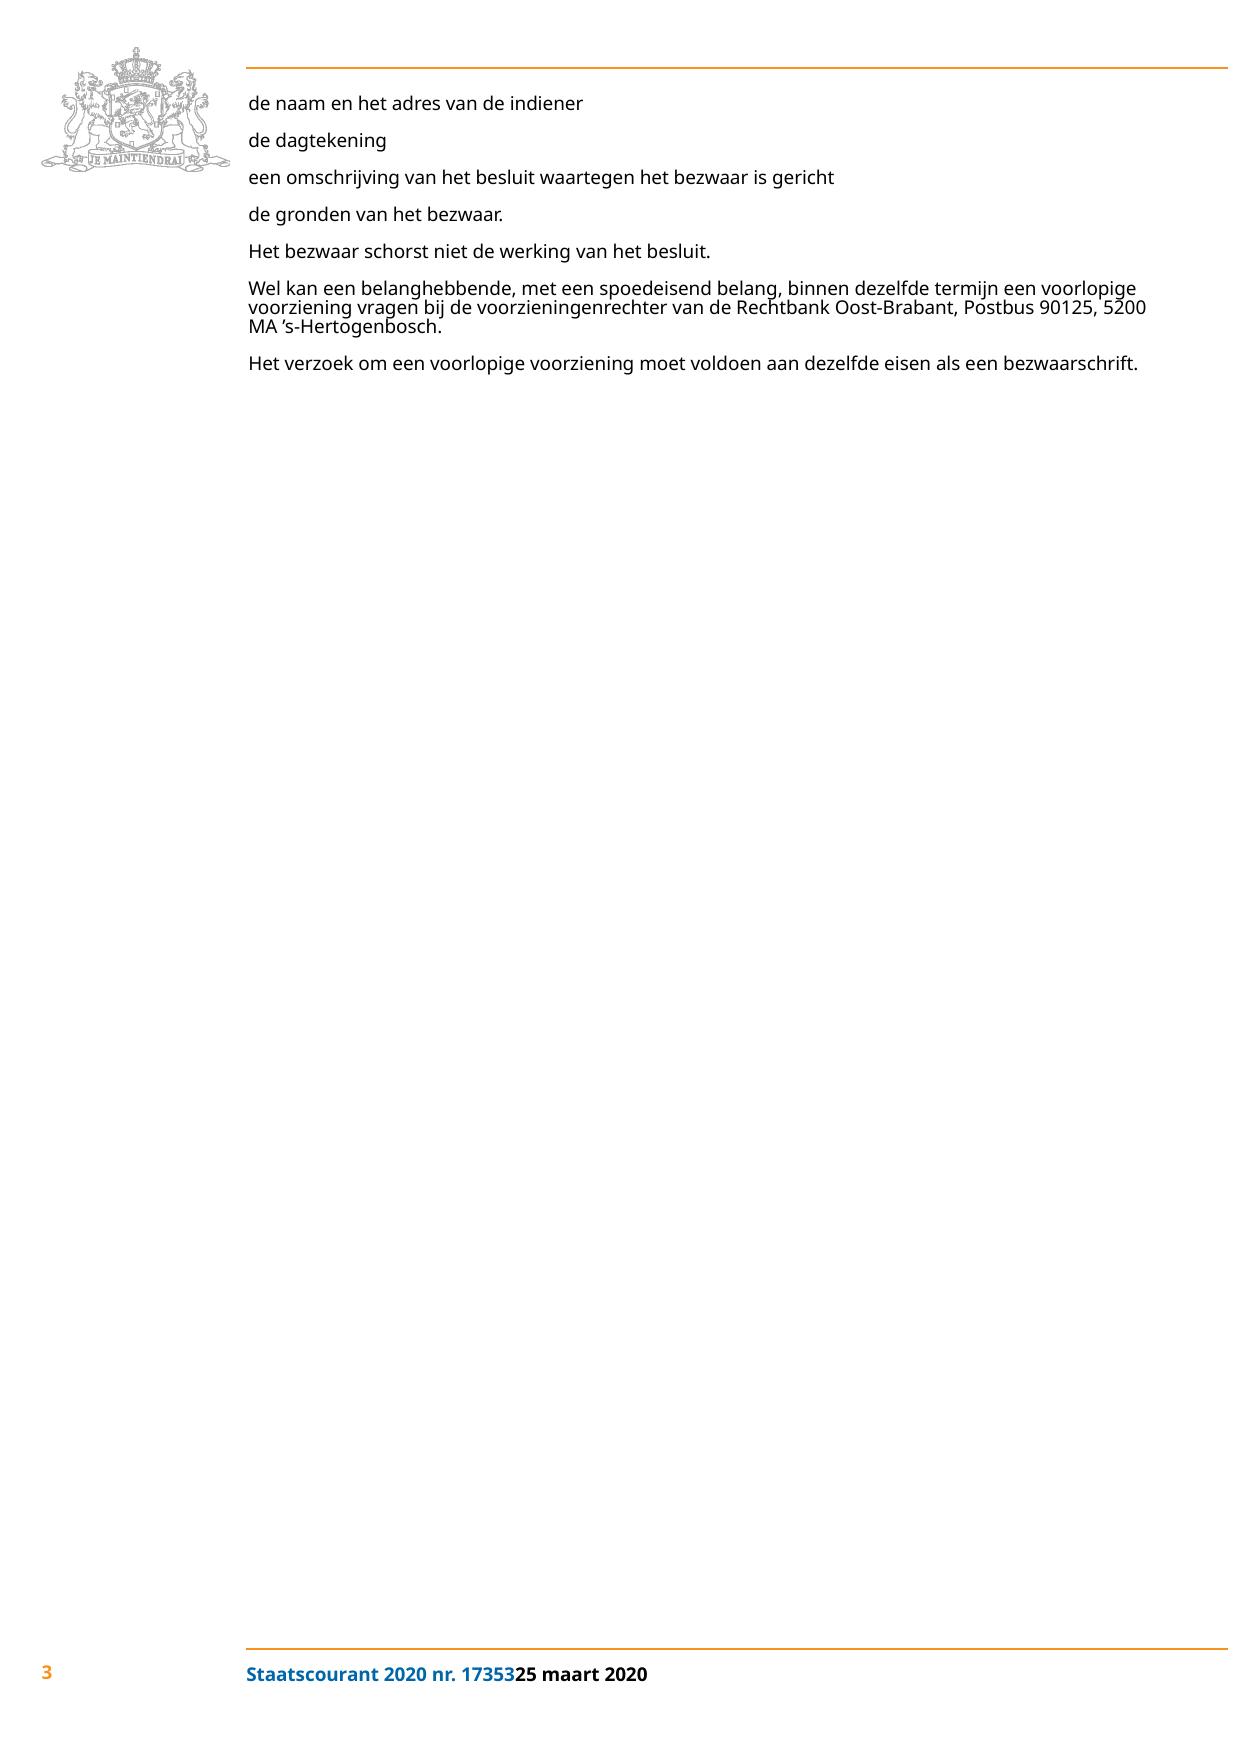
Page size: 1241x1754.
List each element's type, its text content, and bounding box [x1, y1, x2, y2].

text Het bezwaar schorst niet de werking van het besluit. [248, 243, 1152, 262]
text Het verzoek om een voorlopige voorziening moet voldoen aan dezelfde eisen als een bezwaarschrift. [248, 355, 1152, 374]
text de gronden van het bezwaar. [248, 206, 1152, 225]
text een omschrijving van het besluit waartegen het bezwaar is gericht [248, 169, 1152, 188]
text de naam en het adres van de indiener [248, 95, 1152, 114]
text de dagtekening [248, 132, 1152, 151]
picture [41, 47, 231, 172]
text Wel kan een belanghebbende, met een spoedeisend belang, binnen dezelfde termijn een voorlopige voorziening vragen bij de voorzieningenrechter van de Rechtbank Oost-Brabant, Postbus 90125, 5200 MA ’s-Hertogenbosch. [248, 280, 1152, 337]
